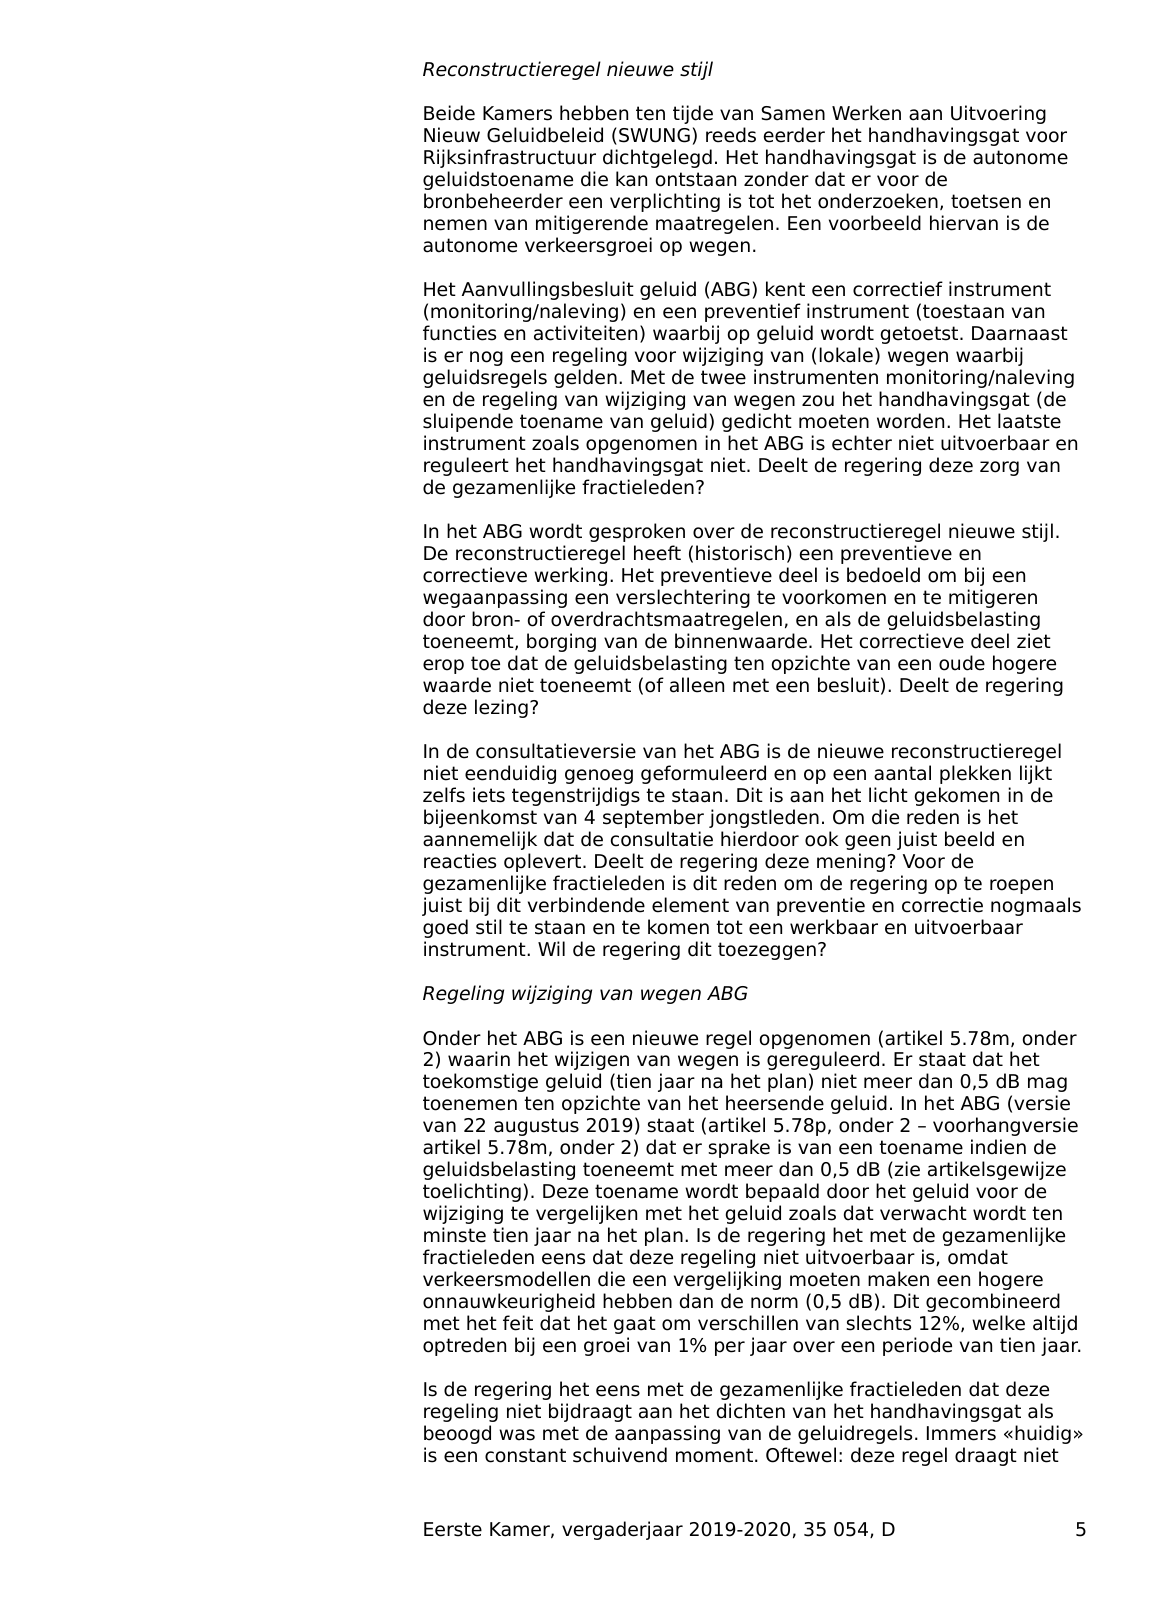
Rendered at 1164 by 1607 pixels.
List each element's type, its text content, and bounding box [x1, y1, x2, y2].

subtitle Reconstructieregel nieuwe stijl [422, 59, 1087, 81]
subtitle Regeling wijziging van wegen ABG [422, 983, 1087, 1005]
text Beide Kamers hebben ten tijde van Samen Werken aan Uitvoering Nieuw Geluidbeleid (SWUNG) reeds eerder het handhavingsgat voor Rijksinfrastructuur dichtgelegd. Het handhavingsgat is de autonome geluidstoename die kan ontstaan zonder dat er voor de bronbeheerder een verplichting is tot het onderzoeken, toetsen en nemen van mitigerende maatregelen. Een voorbeeld hiervan is de autonome verkeersgroei op wegen. [422, 103, 1087, 257]
text In het ABG wordt gesproken over de reconstructieregel nieuwe stijl. De reconstructieregel heeft (historisch) een preventieve en correctieve werking. Het preventieve deel is bedoeld om bij een wegaanpassing een verslechtering te voorkomen en te mitigeren door bron- of overdrachtsmaatregelen, en als de geluidsbelasting toeneemt, borging van de binnenwaarde. Het correctieve deel ziet erop toe dat de geluidsbelasting ten opzichte van een oude hogere waarde niet toeneemt (of alleen met een besluit). Deelt de regering deze lezing? [422, 521, 1087, 719]
text Is de regering het eens met de gezamenlijke fractieleden dat deze regeling niet bijdraagt aan het dichten van het handhavingsgat als beoogd was met de aanpassing van de geluidregels. Immers «huidig» is een constant schuivend moment. Oftewel: deze regel draagt niet [422, 1379, 1087, 1467]
text Onder het ABG is een nieuwe regel opgenomen (artikel 5.78m, onder 2) waarin het wijzigen van wegen is gereguleerd. Er staat dat het toekomstige geluid (tien jaar na het plan) niet meer dan 0,5 dB mag toenemen ten opzichte van het heersende geluid. In het ABG (versie van 22 augustus 2019) staat (artikel 5.78p, onder 2 – voorhangversie artikel 5.78m, onder 2) dat er sprake is van een toename indien de geluidsbelasting toeneemt met meer dan 0,5 dB (zie artikelsgewijze toelichting). Deze toename wordt bepaald door het geluid voor de wijziging te vergelijken met het geluid zoals dat verwacht wordt ten minste tien jaar na het plan. Is de regering het met de gezamenlijke fractieleden eens dat deze regeling niet uitvoerbaar is, omdat verkeersmodellen die een vergelijking moeten maken een hogere onnauwkeurigheid hebben dan de norm (0,5 dB). Dit gecombineerd met het feit dat het gaat om verschillen van slechts 12%, welke altijd optreden bij een groei van 1% per jaar over een periode van tien jaar. [422, 1027, 1087, 1357]
text In de consultatieversie van het ABG is de nieuwe reconstructieregel niet eenduidig genoeg geformuleerd en op een aantal plekken lijkt zelfs iets tegenstrijdigs te staan. Dit is aan het licht gekomen in de bijeenkomst van 4 september jongstleden. Om die reden is het aannemelijk dat de consultatie hierdoor ook geen juist beeld en reacties oplevert. Deelt de regering deze mening? Voor de gezamenlijke fractieleden is dit reden om de regering op te roepen juist bij dit verbindende element van preventie en correctie nogmaals goed stil te staan en te komen tot een werkbaar en uitvoerbaar instrument. Wil de regering dit toezeggen? [422, 741, 1087, 961]
text Het Aanvullingsbesluit geluid (ABG) kent een correctief instrument (monitoring/naleving) en een preventief instrument (toestaan van functies en activiteiten) waarbij op geluid wordt getoetst. Daarnaast is er nog een regeling voor wijziging van (lokale) wegen waarbij geluidsregels gelden. Met de twee instrumenten monitoring/naleving en de regeling van wijziging van wegen zou het handhavingsgat (de sluipende toename van geluid) gedicht moeten worden. Het laatste instrument zoals opgenomen in het ABG is echter niet uitvoerbaar en reguleert het handhavingsgat niet. Deelt de regering deze zorg van de gezamenlijke fractieleden? [422, 279, 1087, 499]
